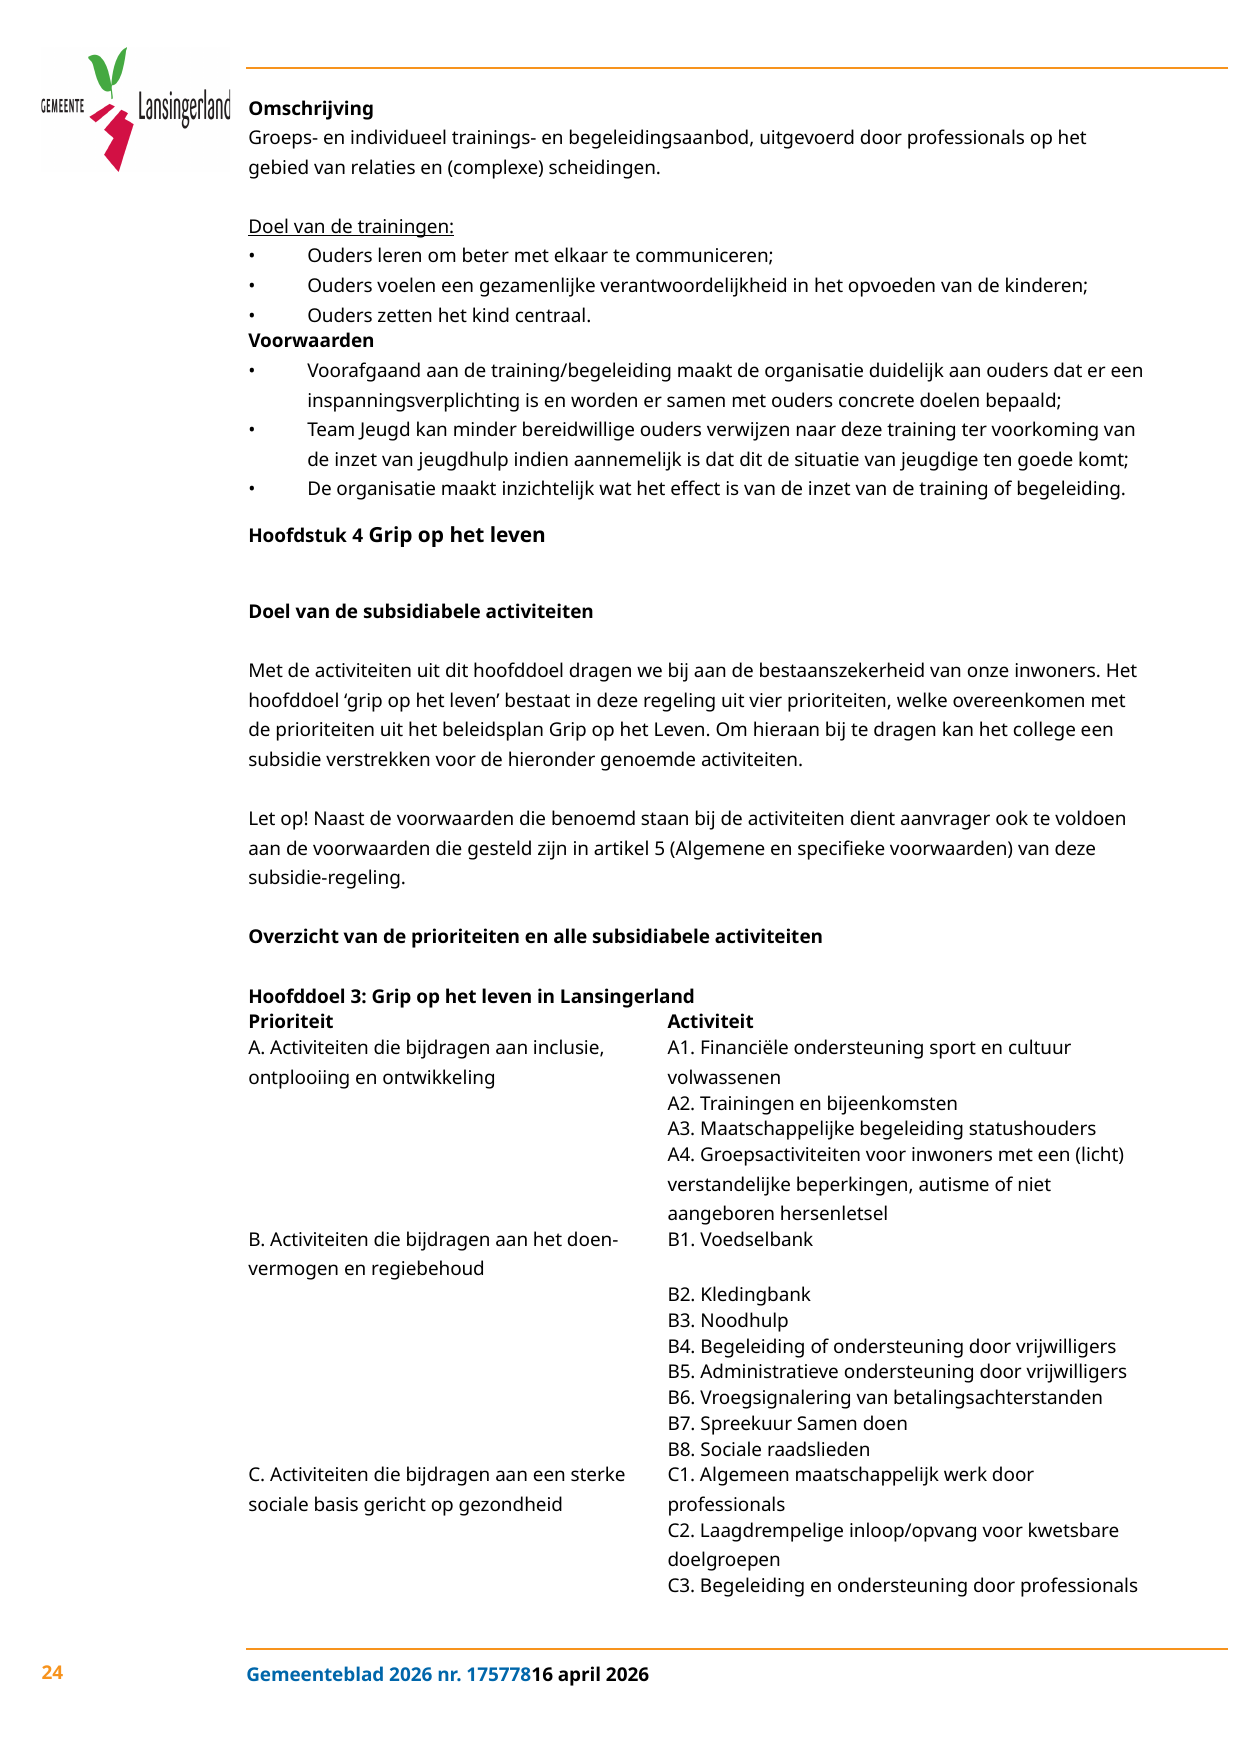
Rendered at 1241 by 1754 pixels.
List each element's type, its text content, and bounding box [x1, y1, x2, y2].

table_cell B7. Spreekuur Samen doen [667, 1410, 1152, 1436]
table_cell [248, 1141, 667, 1226]
table_cell A3. Maatschappelijke begeleiding statushouders [667, 1115, 1152, 1141]
table_cell B5. Administratieve ondersteuning door vrijwilligers [667, 1359, 1152, 1384]
table_cell [248, 1436, 667, 1461]
table_cell A2. Trainingen en bijeenkomsten [667, 1090, 1152, 1115]
table_cell A1. Financiële ondersteuning sport en cultuur volwassenen [667, 1034, 1152, 1090]
text Doel van de subsidiabele activiteiten [248, 598, 1152, 624]
table_cell C1. Algemeen maatschappelijk werk door professionals [667, 1461, 1152, 1517]
table_cell A4. Groepsactiviteiten voor inwoners met een (licht) verstandelijke beperkingen, autisme of niet aangeboren hersenletsel [667, 1141, 1152, 1226]
table_cell B3. Noodhulp [667, 1307, 1152, 1333]
table_cell A. Activiteiten die bijdragen aan inclusie, ontplooiing en ontwikkeling [248, 1034, 667, 1090]
table_cell [248, 1281, 667, 1307]
table_cell [248, 1410, 667, 1436]
table_cell Omschrijving Groeps- en individueel trainings- en begeleidingsaanbod, uitgevoerd door professionals op het gebied van relaties en (complexe) scheidingen. Doel van de trainingen: Ouders leren om beter met elkaar te communiceren; Ouders voelen een gezamenlijke verantwoordelijkheid in het opvoeden van de kinderen; Ouders zetten het kind centraal. [248, 95, 1152, 328]
table_cell B6. Vroegsignalering van betalingsachterstanden [667, 1384, 1152, 1410]
table_cell B. Activiteiten die bijdragen aan het doen-vermogen en regiebehoud [248, 1226, 667, 1281]
table_header Hoofddoel 3: Grip op het leven in Lansingerland [248, 983, 1152, 1009]
table_cell C2. Laagdrempelige inloop/opvang voor kwetsbare doelgroepen [667, 1517, 1152, 1572]
text Overzicht van de prioriteiten en alle subsidiabele activiteiten [248, 924, 1152, 949]
table_cell [248, 1384, 667, 1410]
table_cell Voorwaarden Voorafgaand aan de training/begeleiding maakt de organisatie duidelijk aan ouders dat er een inspanningsverplichting is en worden er samen met ouders concrete doelen bepaald; Team Jeugd kan minder bereidwillige ouders verwijzen naar deze training ter voorkoming van de inzet van jeugdhulp indien aannemelijk is dat dit de situatie van jeugdige ten goede komt; De organisatie maakt inzichtelijk wat het effect is van de inzet van de training of begeleiding. [248, 328, 1152, 501]
table_cell [248, 1333, 667, 1358]
table_cell [248, 1572, 667, 1598]
table_cell [248, 1115, 667, 1141]
table_cell C3. Begeleiding en ondersteuning door professionals [667, 1572, 1152, 1598]
picture [41, 47, 231, 172]
text Hoofdstuk 4 Grip op het leven [248, 521, 1152, 549]
text Met de activiteiten uit dit hoofddoel dragen we bij aan de bestaanszekerheid van onze inwoners. Het hoofddoel ‘grip op het leven’ bestaat in deze regeling uit vier prioriteiten, welke overeenkomen met de prioriteiten uit het beleidsplan Grip op het Leven. Om hieraan bij te dragen kan het college een subsidie verstrekken voor de hieronder genoemde activiteiten. [248, 657, 1152, 772]
table_cell C. Activiteiten die bijdragen aan een sterke sociale basis gericht op gezondheid [248, 1461, 667, 1517]
text Let op! Naast de voorwaarden die benoemd staan bij de activiteiten dient aanvrager ook te voldoen aan de voorwaarden die gesteld zijn in artikel 5 (Algemene en specifieke voorwaarden) van deze subsidie-regeling. [248, 805, 1152, 890]
table_cell Prioriteit [248, 1009, 667, 1034]
table_cell [248, 1359, 667, 1384]
table_cell B1. Voedselbank [667, 1226, 1152, 1281]
table_cell Activiteit [667, 1009, 1152, 1034]
table_cell [248, 1517, 667, 1572]
table_cell B2. Kledingbank [667, 1281, 1152, 1307]
table_cell [248, 1307, 667, 1333]
table_cell [248, 1090, 667, 1115]
table_cell B4. Begeleiding of ondersteuning door vrijwilligers [667, 1333, 1152, 1358]
table_cell B8. Sociale raadslieden [667, 1436, 1152, 1461]
